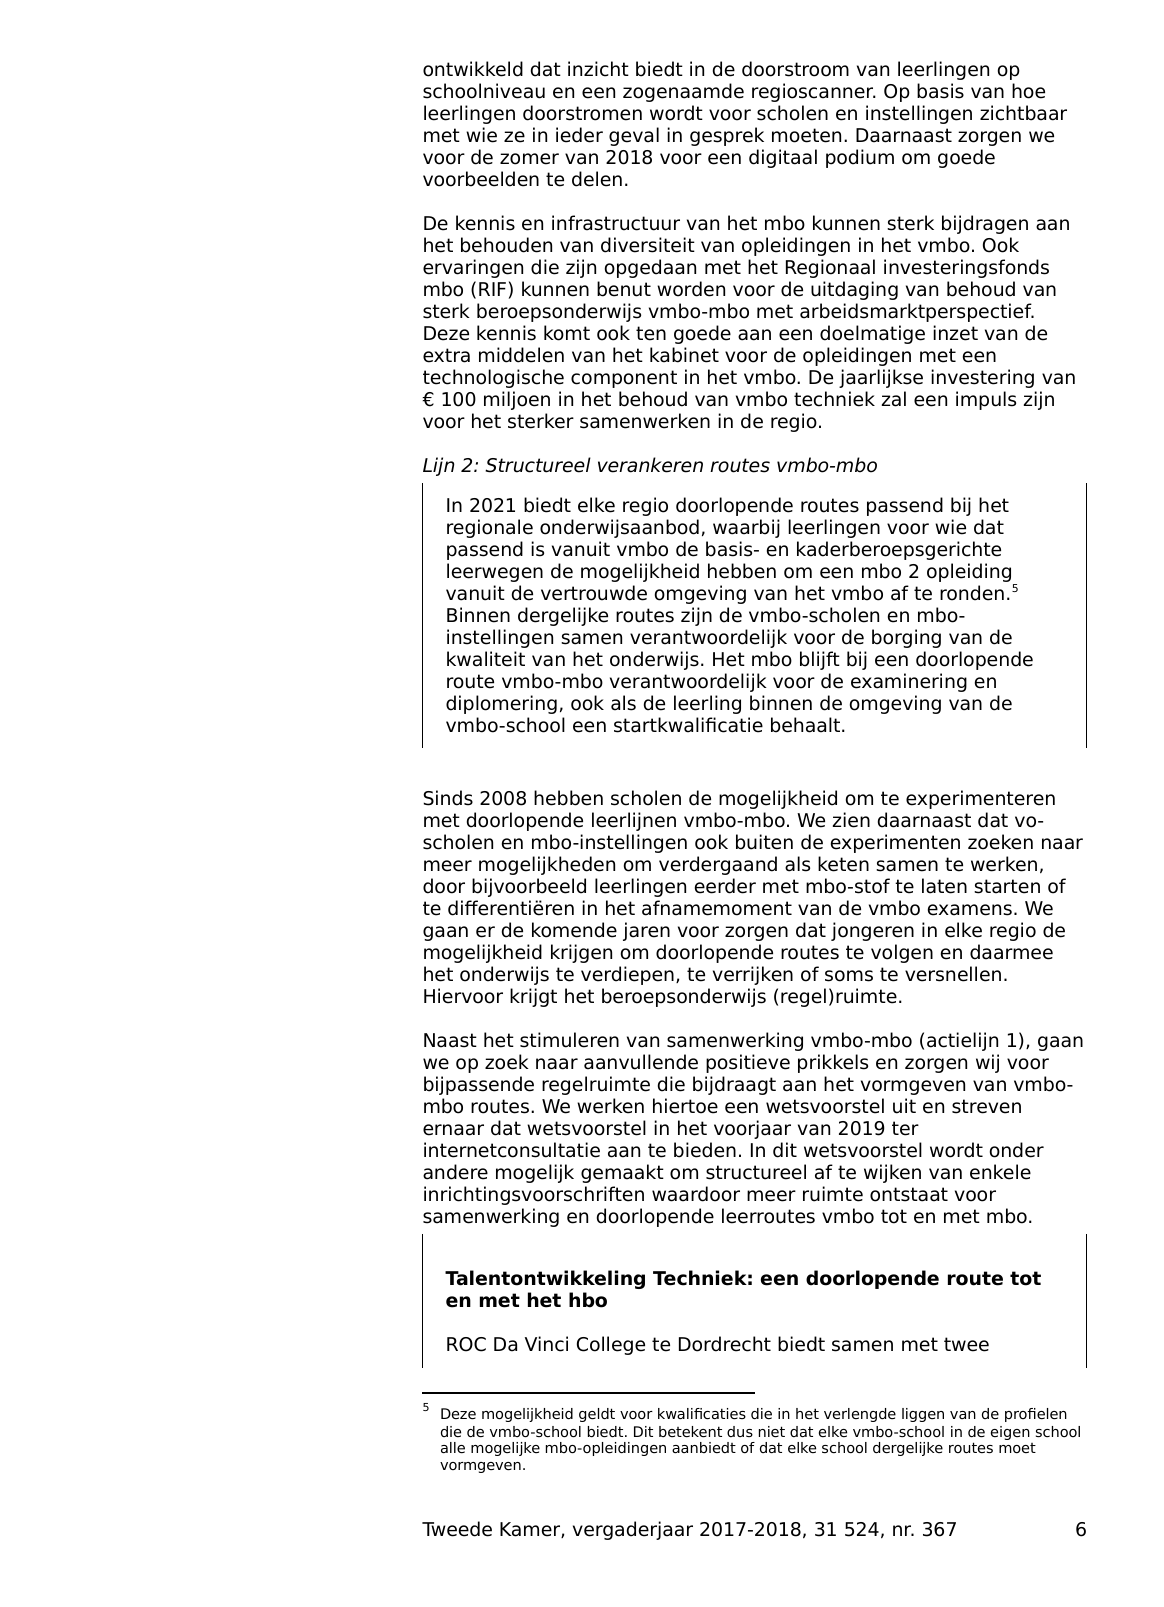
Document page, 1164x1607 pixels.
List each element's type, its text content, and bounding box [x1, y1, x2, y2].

text Sinds 2008 hebben scholen de mogelijkheid om te experimenteren met doorlopende leerlijnen vmbo-mbo. We zien daarnaast dat vo-scholen en mbo-instellingen ook buiten de experimenten zoeken naar meer mogelijkheden om verdergaand als keten samen te werken, door bijvoorbeeld leerlingen eerder met mbo-stof te laten starten of te differentiëren in het afnamemoment van de vmbo examens. We gaan er de komende jaren voor zorgen dat jongeren in elke regio de mogelijkheid krijgen om doorlopende routes te volgen en daarmee het onderwijs te verdiepen, te verrijken of soms te versnellen. Hiervoor krijgt het beroepsonderwijs (regel)ruimte. [422, 788, 1087, 1008]
table_header Talentontwikkeling Techniek: een doorlopende route tot en met het hbo ROC Da Vinci College te Dordrecht biedt samen met twee [423, 1234, 1086, 1368]
text Naast het stimuleren van samenwerking vmbo-mbo (actielijn 1), gaan we op zoek naar aanvullende positieve prikkels en zorgen wij voor bijpassende regelruimte die bijdraagt aan het vormgeven van vmbo-mbo routes. We werken hiertoe een wetsvoorstel uit en streven ernaar dat wetsvoorstel in het voorjaar van 2019 ter internetconsultatie aan te bieden. In dit wetsvoorstel wordt onder andere mogelijk gemaakt om structureel af te wijken van enkele inrichtingsvoorschriften waardoor meer ruimte ontstaat voor samenwerking en doorlopende leerroutes vmbo tot en met mbo. [422, 1030, 1087, 1228]
subtitle Lijn 2: Structureel verankeren routes vmbo-mbo [422, 455, 1087, 477]
table_header In 2021 biedt elke regio doorlopende routes passend bij het regionale onderwijsaanbod, waarbij leerlingen voor wie dat passend is vanuit vmbo de basis- en kaderberoepsgerichte leerwegen de mogelijkheid hebben om een mbo 2 opleiding vanuit de vertrouwde omgeving van het vmbo af te ronden. Binnen dergelijke routes zijn de vmbo-scholen en mbo-instellingen samen verantwoordelijk voor de borging van de kwaliteit van het onderwijs. Het mbo blijft bij een doorlopende route vmbo-mbo verantwoordelijk voor de examinering en diplomering, ook als de leerling binnen de omgeving van de vmbo-school een startkwalificatie behaalt. [423, 483, 1086, 748]
text De kennis en infrastructuur van het mbo kunnen sterk bijdragen aan het behouden van diversiteit van opleidingen in het vmbo. Ook ervaringen die zijn opgedaan met het Regionaal investeringsfonds mbo (RIF) kunnen benut worden voor de uitdaging van behoud van sterk beroepsonderwijs vmbo-mbo met arbeidsmarktperspectief. Deze kennis komt ook ten goede aan een doelmatige inzet van de extra middelen van het kabinet voor de opleidingen met een technologische component in het vmbo. De jaarlijkse investering van € 100 miljoen in het behoud van vmbo techniek zal een impuls zijn voor het sterker samenwerken in de regio. [422, 213, 1087, 433]
text ontwikkeld dat inzicht biedt in de doorstroom van leerlingen op schoolniveau en een zogenaamde regioscanner. Op basis van hoe leerlingen doorstromen wordt voor scholen en instellingen zichtbaar met wie ze in ieder geval in gesprek moeten. Daarnaast zorgen we voor de zomer van 2018 voor een digitaal podium om goede voorbeelden te delen. [422, 59, 1087, 191]
